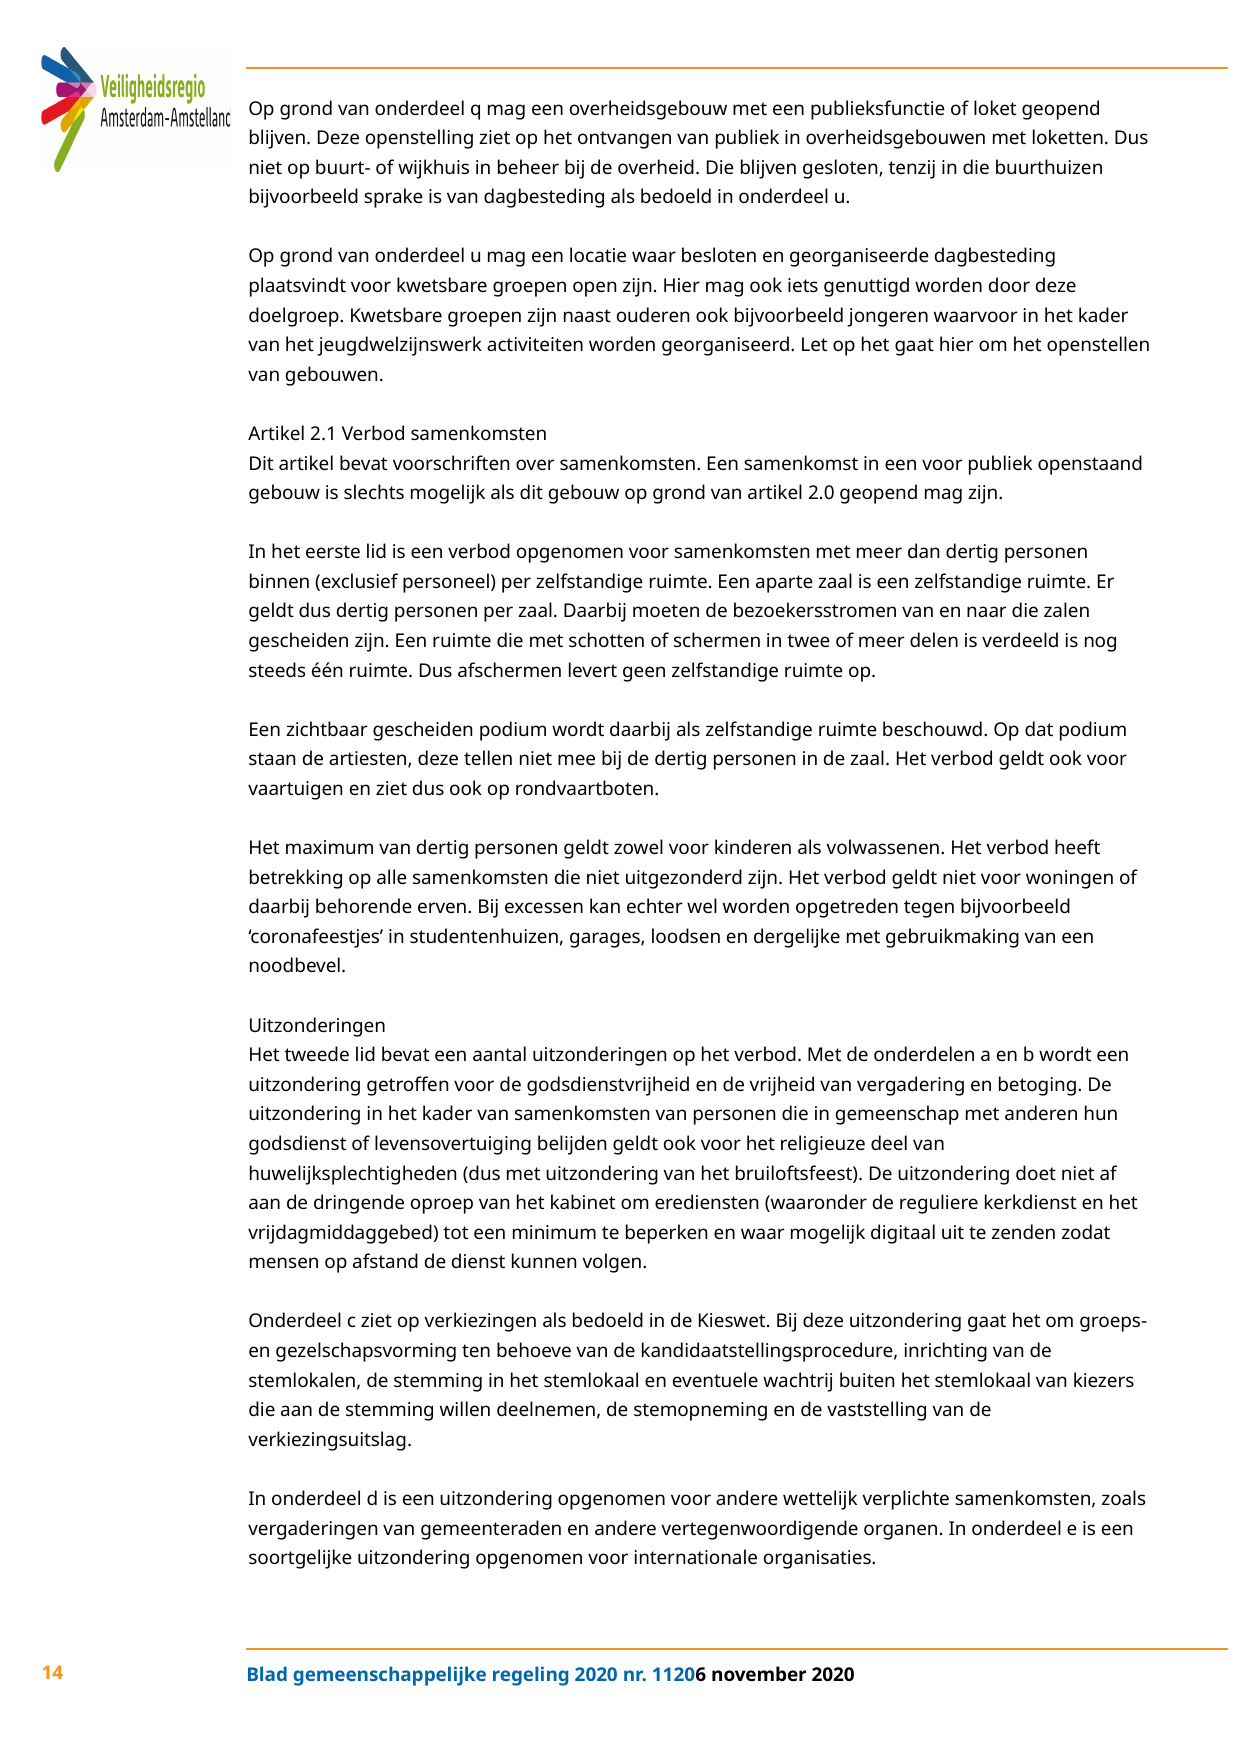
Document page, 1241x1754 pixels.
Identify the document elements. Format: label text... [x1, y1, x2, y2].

text Een zichtbaar gescheiden podium wordt daarbij als zelfstandige ruimte beschouwd. Op dat podium staan de artiesten, deze tellen niet mee bij de dertig personen in de zaal. Het verbod geldt ook voor vaartuigen en ziet dus ook op rondvaartboten. [248, 716, 1152, 801]
text Op grond van onderdeel u mag een locatie waar besloten en georganiseerde dagbesteding plaatsvindt voor kwetsbare groepen open zijn. Hier mag ook iets genuttigd worden door deze doelgroep. Kwetsbare groepen zijn naast ouderen ook bijvoorbeeld jongeren waarvoor in het kader van het jeugdwelzijnswerk activiteiten worden georganiseerd. Let op het gaat hier om het openstellen van gebouwen. [248, 243, 1152, 387]
text Dit artikel bevat voorschriften over samenkomsten. Een samenkomst in een voor publiek openstaand gebouw is slechts mogelijk als dit gebouw op grond van artikel 2.0 geopend mag zijn. [248, 450, 1152, 505]
text Het tweede lid bevat een aantal uitzonderingen op het verbod. Met de onderdelen a en b wordt een uitzondering getroffen voor de godsdienstvrijheid en de vrijheid van vergadering en betoging. De uitzondering in het kader van samenkomsten van personen die in gemeenschap met anderen hun godsdienst of levensovertuiging belijden geldt ook voor het religieuze deel van huwelijksplechtigheden (dus met uitzondering van het bruiloftsfeest). De uitzondering doet niet af aan de dringende oproep van het kabinet om erediensten (waaronder de reguliere kerkdienst en het vrijdagmiddaggebed) tot een minimum te beperken en waar mogelijk digitaal uit te zenden zodat mensen op afstand de dienst kunnen volgen. [248, 1041, 1152, 1274]
text Op grond van onderdeel q mag een overheidsgebouw met een publieksfunctie of loket geopend blijven. Deze openstelling ziet op het ontvangen van publiek in overheidsgebouwen met loketten. Dus niet op buurt- of wijkhuis in beheer bij de overheid. Die blijven gesloten, tenzij in die buurthuizen bijvoorbeeld sprake is van dagbesteding als bedoeld in onderdeel u. [248, 95, 1152, 209]
text Onderdeel c ziet op verkiezingen als bedoeld in de Kieswet. Bij deze uitzondering gaat het om groeps- en gezelschapsvorming ten behoeve van de kandidaatstellingsprocedure, inrichting van de stemlokalen, de stemming in het stemlokaal en eventuele wachtrij buiten het stemlokaal van kiezers die aan de stemming willen deelnemen, de stemopneming en de vaststelling van de verkiezingsuitslag. [248, 1308, 1152, 1452]
text Artikel 2.1 Verbod samenkomsten [248, 420, 1152, 446]
picture [41, 47, 231, 172]
text Het maximum van dertig personen geldt zowel voor kinderen als volwassenen. Het verbod heeft betrekking op alle samenkomsten die niet uitgezonderd zijn. Het verbod geldt niet voor woningen of daarbij behorende erven. Bij excessen kan echter wel worden opgetreden tegen bijvoorbeeld ‘coronafeestjes’ in studentenhuizen, garages, loodsen en dergelijke met gebruikmaking van een noodbevel. [248, 834, 1152, 978]
text In het eerste lid is een verbod opgenomen voor samenkomsten met meer dan dertig personen binnen (exclusief personeel) per zelfstandige ruimte. Een aparte zaal is een zelfstandige ruimte. Er geldt dus dertig personen per zaal. Daarbij moeten de bezoekersstromen van en naar die zalen gescheiden zijn. Een ruimte die met schotten of schermen in twee of meer delen is verdeeld is nog steeds één ruimte. Dus afschermen levert geen zelfstandige ruimte op. [248, 538, 1152, 683]
text In onderdeel d is een uitzondering opgenomen voor andere wettelijk verplichte samenkomsten, zoals vergaderingen van gemeenteraden en andere vertegenwoordigende organen. In onderdeel e is een soortgelijke uitzondering opgenomen voor internationale organisaties. [248, 1485, 1152, 1570]
text Uitzonderingen [248, 1012, 1152, 1038]
